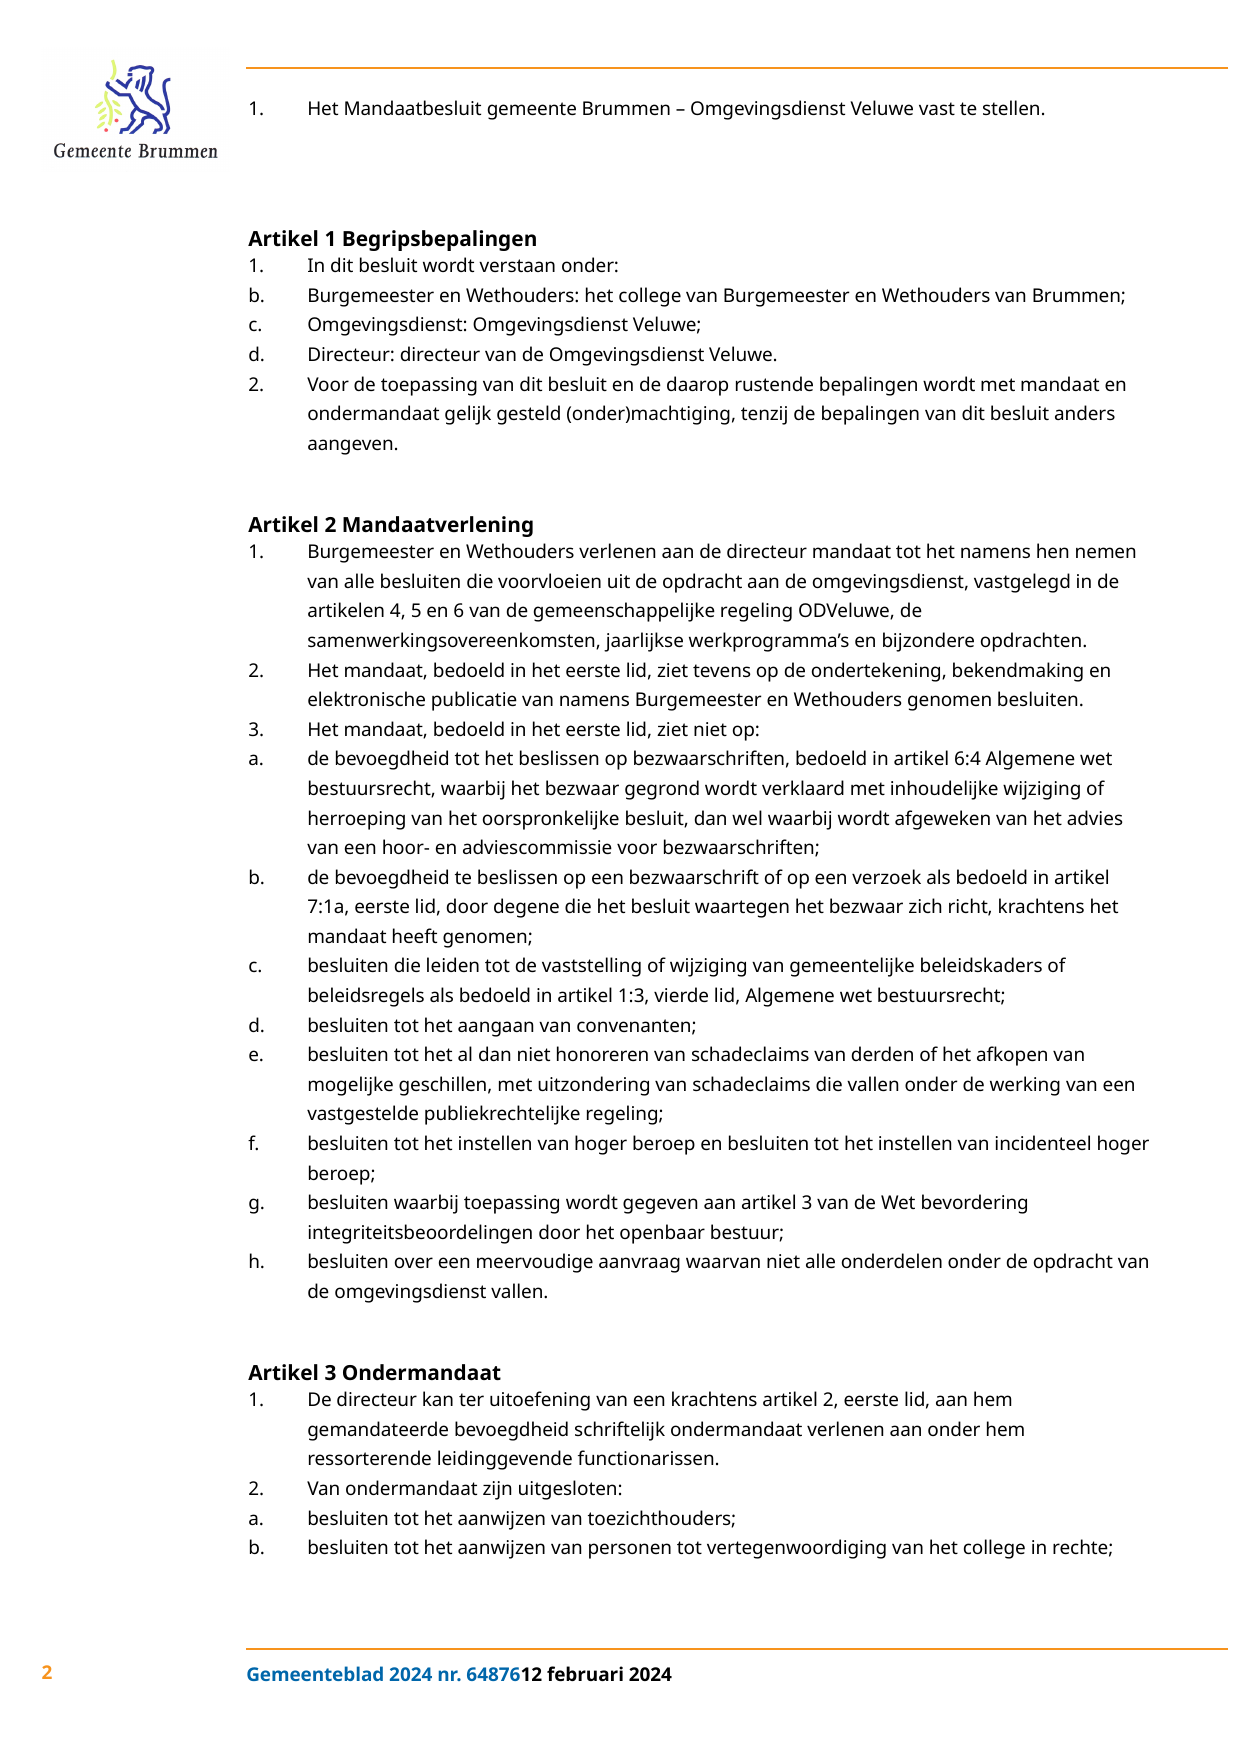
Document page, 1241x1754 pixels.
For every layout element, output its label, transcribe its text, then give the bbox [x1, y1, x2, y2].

list besluiten tot het aanwijzen van personen tot vertegenwoordiging van het college in rechte; [248, 1534, 1152, 1560]
list Directeur: directeur van de Omgevingsdienst Veluwe. [248, 341, 1152, 367]
list besluiten tot het aanwijzen van toezichthouders; [248, 1505, 1152, 1531]
list besluiten waarbij toepassing wordt gegeven aan artikel 3 van de Wet bevordering integriteitsbeoordelingen door het openbaar bestuur; [248, 1189, 1152, 1244]
text Artikel 2 Mandaatverlening [248, 510, 1152, 538]
list de bevoegdheid tot het beslissen op bezwaarschriften, bedoeld in artikel 6:4 Algemene wet bestuursrecht, waarbij het bezwaar gegrond wordt verklaard met inhoudelijke wijziging of herroeping van het oorspronkelijke besluit, dan wel waarbij wordt afgeweken van het advies van een hoor- en adviescommissie voor bezwaarschriften; [248, 746, 1152, 860]
list Voor de toepassing van dit besluit en de daarop rustende bepalingen wordt met mandaat en ondermandaat gelijk gesteld (onder)machtiging, tenzij de bepalingen van dit besluit anders aangeven. [248, 371, 1152, 456]
text Artikel 1 Begripsbepalingen [248, 224, 1152, 252]
list Het mandaat, bedoeld in het eerste lid, ziet niet op: [248, 716, 1152, 742]
list De directeur kan ter uitoefening van een krachtens artikel 2, eerste lid, aan hem gemandateerde bevoegdheid schriftelijk ondermandaat verlenen aan onder hem ressorterende leidinggevende functionarissen. [248, 1386, 1152, 1471]
list besluiten over een meervoudige aanvraag waarvan niet alle onderdelen onder de opdracht van de omgevingsdienst vallen. [248, 1248, 1152, 1304]
text Artikel 3 Ondermandaat [248, 1358, 1152, 1386]
list besluiten tot het al dan niet honoreren van schadeclaims van derden of het afkopen van mogelijke geschillen, met uitzondering van schadeclaims die vallen onder de werking van een vastgestelde publiekrechtelijke regeling; [248, 1041, 1152, 1126]
list Burgemeester en Wethouders verlenen aan de directeur mandaat tot het namens hen nemen van alle besluiten die voorvloeien uit de opdracht aan de omgevingsdienst, vastgelegd in de artikelen 4, 5 en 6 van de gemeenschappelijke regeling ODVeluwe, de samenwerkingsovereenkomsten, jaarlijkse werkprogramma’s en bijzondere opdrachten. [248, 538, 1152, 653]
list besluiten die leiden tot de vaststelling of wijziging van gemeentelijke beleidskaders of beleidsregels als bedoeld in artikel 1:3, vierde lid, Algemene wet bestuursrecht; [248, 953, 1152, 1008]
list In dit besluit wordt verstaan onder: [248, 252, 1152, 278]
picture [41, 47, 231, 172]
list besluiten tot het aangaan van convenanten; [248, 1012, 1152, 1037]
list Het Mandaatbesluit gemeente Brummen – Omgevingsdienst Veluwe vast te stellen. [248, 95, 1152, 121]
list Van ondermandaat zijn uitgesloten: [248, 1475, 1152, 1501]
list Omgevingsdienst: Omgevingsdienst Veluwe; [248, 312, 1152, 337]
list de bevoegdheid te beslissen op een bezwaarschrift of op een verzoek als bedoeld in artikel 7:1a, eerste lid, door degene die het besluit waartegen het bezwaar zich richt, krachtens het mandaat heeft genomen; [248, 864, 1152, 949]
list Het mandaat, bedoeld in het eerste lid, ziet tevens op de ondertekening, bekendmaking en elektronische publicatie van namens Burgemeester en Wethouders genomen besluiten. [248, 657, 1152, 712]
list besluiten tot het instellen van hoger beroep en besluiten tot het instellen van incidenteel hoger beroep; [248, 1130, 1152, 1185]
list Burgemeester en Wethouders: het college van Burgemeester en Wethouders van Brummen; [248, 282, 1152, 308]
